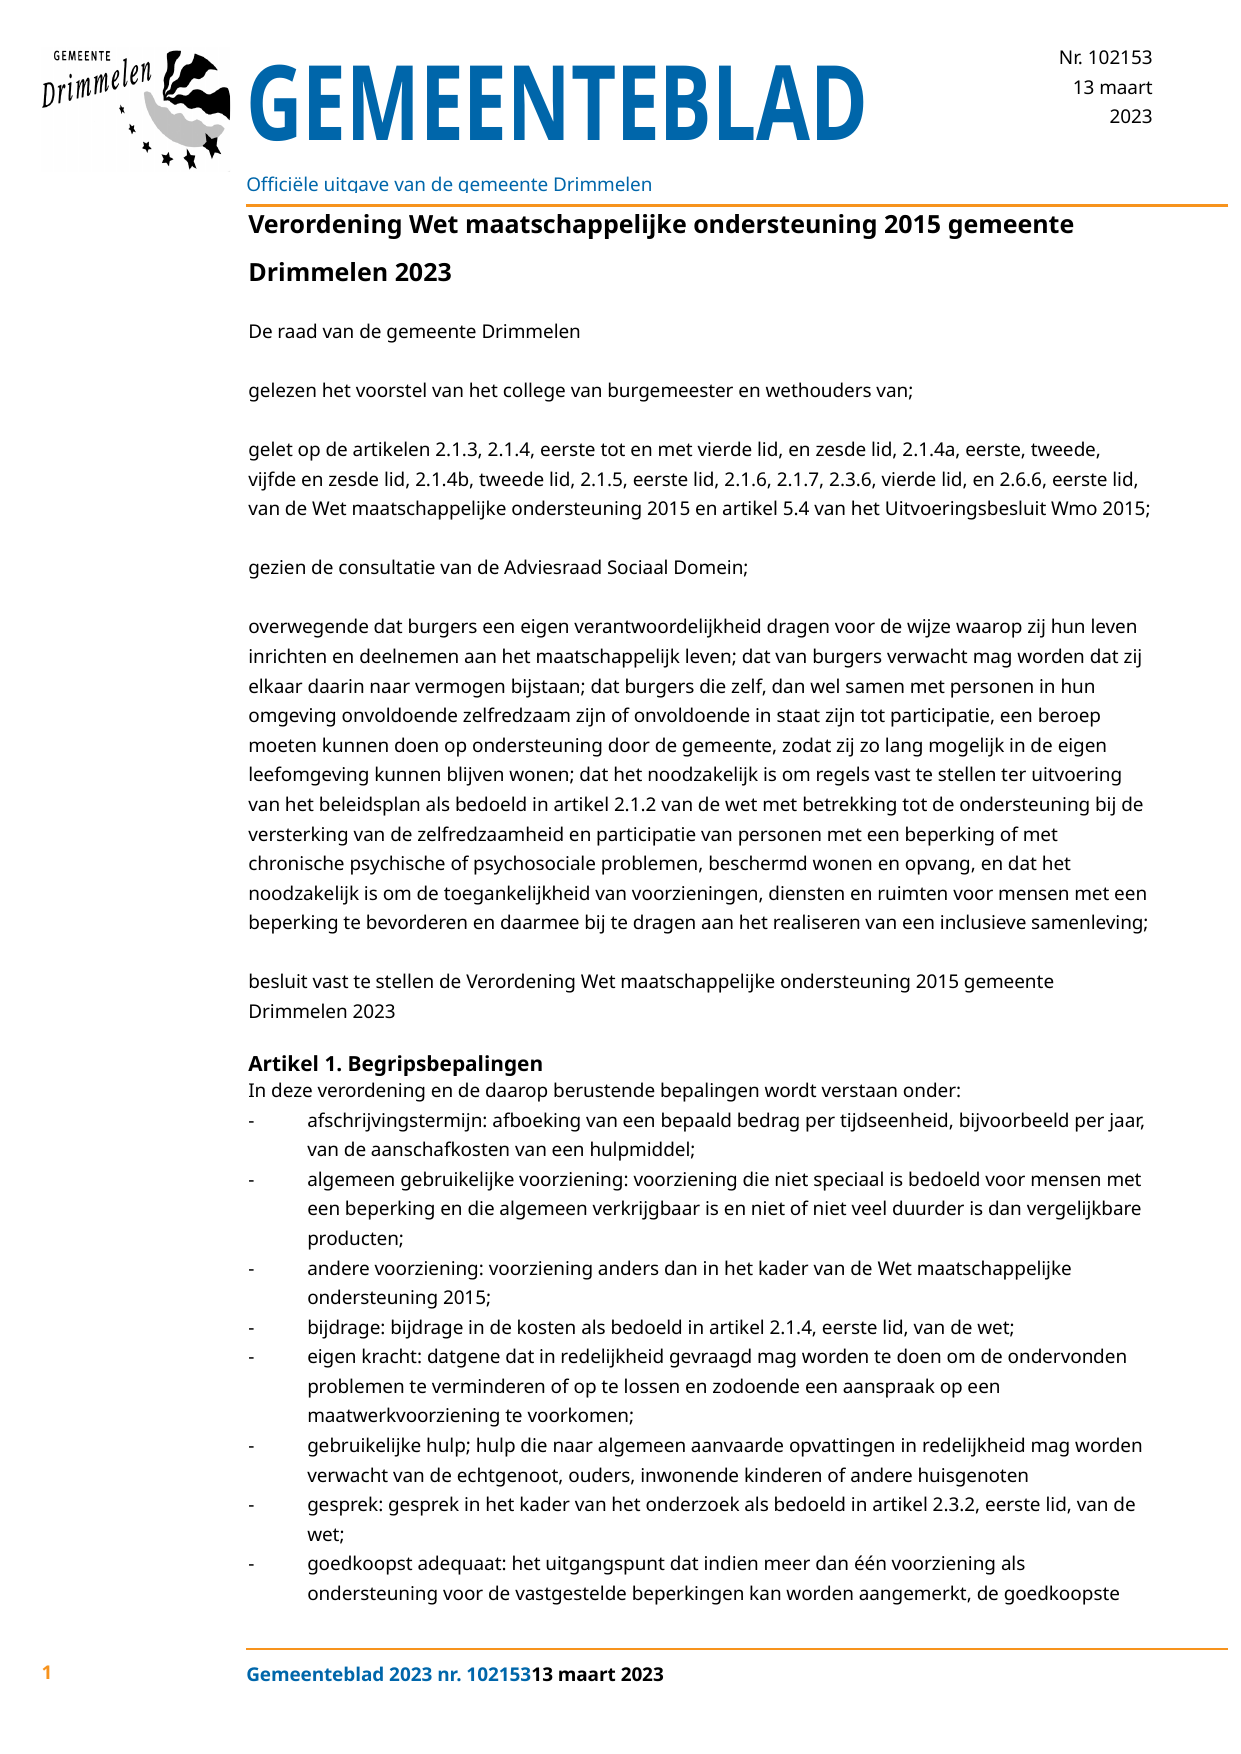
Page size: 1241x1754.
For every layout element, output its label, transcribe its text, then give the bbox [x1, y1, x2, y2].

text In deze verordening en de daarop berustende bepalingen wordt verstaan onder: [248, 1077, 1152, 1103]
list goedkoopst adequaat: het uitgangspunt dat indien meer dan één voorziening als ondersteuning voor de vastgestelde beperkingen kan worden aangemerkt, de goedkoopste [248, 1551, 1152, 1606]
text Verordening Wet maatschappelijke ondersteuning 2015 gemeente Drimmelen 2023 [248, 207, 1152, 288]
text besluit vast te stellen de Verordening Wet maatschappelijke ondersteuning 2015 gemeente Drimmelen 2023 [248, 969, 1152, 1024]
text Artikel 1. Begripsbepalingen [248, 1049, 1152, 1077]
list algemeen gebruikelijke voorziening: voorziening die niet speciaal is bedoeld voor mensen met een beperking en die algemeen verkrijgbaar is en niet of niet veel duurder is dan vergelijkbare producten; [248, 1166, 1152, 1251]
list afschrijvingstermijn: afboeking van een bepaald bedrag per tijdseenheid, bijvoorbeeld per jaar, van de aanschafkosten van een hulpmiddel; [248, 1107, 1152, 1162]
text gezien de consultatie van de Adviesraad Sociaal Domein; [248, 554, 1152, 580]
list bijdrage: bijdrage in de kosten als bedoeld in artikel 2.1.4, eerste lid, van de wet; [248, 1314, 1152, 1339]
picture [41, 47, 231, 172]
list gebruikelijke hulp; hulp die naar algemeen aanvaarde opvattingen in redelijkheid mag worden verwacht van de echtgenoot, ouders, inwonende kinderen of andere huisgenoten [248, 1432, 1152, 1487]
text gelet op de artikelen 2.1.3, 2.1.4, eerste tot en met vierde lid, en zesde lid, 2.1.4a, eerste, tweede, vijfde en zesde lid, 2.1.4b, tweede lid, 2.1.5, eerste lid, 2.1.6, 2.1.7, 2.3.6, vierde lid, en 2.6.6, eerste lid, van de Wet maatschappelijke ondersteuning 2015 en artikel 5.4 van het Uitvoeringsbesluit Wmo 2015; [248, 436, 1152, 521]
text overwegende dat burgers een eigen verantwoordelijkheid dragen voor de wijze waarop zij hun leven inrichten en deelnemen aan het maatschappelijk leven; dat van burgers verwacht mag worden dat zij elkaar daarin naar vermogen bijstaan; dat burgers die zelf, dan wel samen met personen in hun omgeving onvoldoende zelfredzaam zijn of onvoldoende in staat zijn tot participatie, een beroep moeten kunnen doen op ondersteuning door de gemeente, zodat zij zo lang mogelijk in de eigen leefomgeving kunnen blijven wonen; dat het noodzakelijk is om regels vast te stellen ter uitvoering van het beleidsplan als bedoeld in artikel 2.1.2 van de wet met betrekking tot de ondersteuning bij de versterking van de zelfredzaamheid en participatie van personen met een beperking of met chronische psychische of psychosociale problemen, beschermd wonen en opvang, en dat het noodzakelijk is om de toegankelijkheid van voorzieningen, diensten en ruimten voor mensen met een beperking te bevorderen en daarmee bij te dragen aan het realiseren van een inclusieve samenleving; [248, 614, 1152, 935]
list eigen kracht: datgene dat in redelijkheid gevraagd mag worden te doen om de ondervonden problemen te verminderen of op te lossen en zodoende een aanspraak op een maatwerkvoorziening te voorkomen; [248, 1343, 1152, 1428]
list gesprek: gesprek in het kader van het onderzoek als bedoeld in artikel 2.3.2, eerste lid, van de wet; [248, 1491, 1152, 1547]
text gelezen het voorstel van het college van burgemeester en wethouders van; [248, 377, 1152, 403]
text De raad van de gemeente Drimmelen [248, 318, 1152, 344]
list andere voorziening: voorziening anders dan in het kader van de Wet maatschappelijke ondersteuning 2015; [248, 1255, 1152, 1310]
